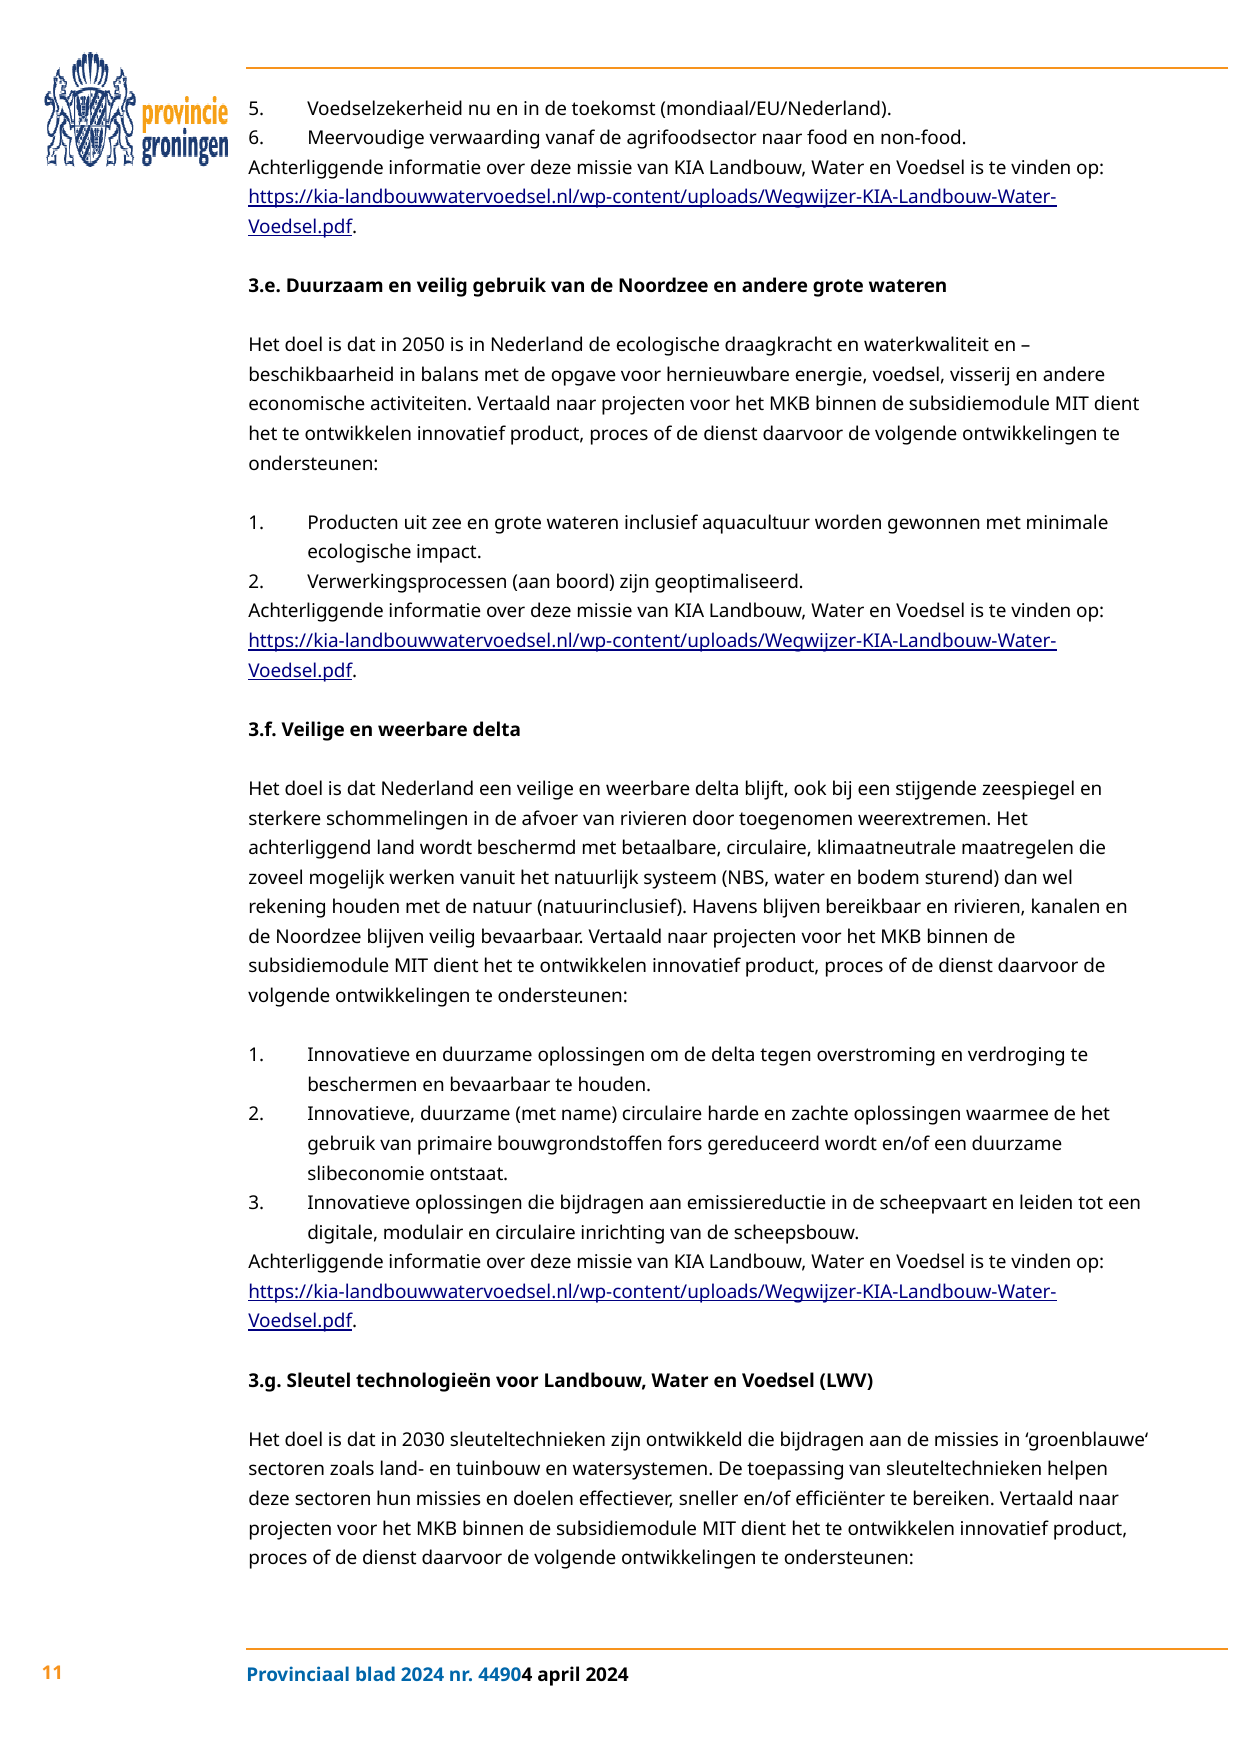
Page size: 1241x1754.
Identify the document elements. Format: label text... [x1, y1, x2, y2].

list Producten uit zee en grote wateren inclusief aquacultuur worden gewonnen met minimale ecologische impact. [248, 509, 1152, 564]
text Het doel is dat Nederland een veilige en weerbare delta blijft, ook bij een stijgende zeespiegel en sterkere schommelingen in de afvoer van rivieren door toegenomen weerextremen. Het achterliggend land wordt beschermd met betaalbare, circulaire, klimaatneutrale maatregelen die zoveel mogelijk werken vanuit het natuurlijk systeem (NBS, water en bodem sturend) dan wel rekening houden met de natuur (natuurinclusief). Havens blijven bereikbaar en rivieren, kanalen en de Noordzee blijven veilig bevaarbaar. Vertaald naar projecten voor het MKB binnen de subsidiemodule MIT dient het te ontwikkelen innovatief product, proces of de dienst daarvoor de volgende ontwikkelingen te ondersteunen: [248, 775, 1152, 1008]
text 3.g. Sleutel technologieën voor Landbouw, Water en Voedsel (LWV) [248, 1367, 1152, 1393]
text Achterliggende informatie over deze missie van KIA Landbouw, Water en Voedsel is te vinden op: https://kia-landbouwwatervoedsel.nl/wp-content/uploads/Wegwijzer-KIA-Landbouw-Water-Voedsel.pdf. [248, 598, 1152, 683]
list Voedselzekerheid nu en in de toekomst (mondiaal/EU/Nederland). [248, 95, 1152, 121]
list Innovatieve, duurzame (met name) circulaire harde en zachte oplossingen waarmee de het gebruik van primaire bouwgrondstoffen fors gereduceerd wordt en/of een duurzame slibeconomie ontstaat. [248, 1101, 1152, 1186]
text Het doel is dat in 2050 is in Nederland de ecologische draagkracht en waterkwaliteit en –beschikbaarheid in balans met de opgave voor hernieuwbare energie, voedsel, visserij en andere economische activiteiten. Vertaald naar projecten voor het MKB binnen de subsidiemodule MIT dient het te ontwikkelen innovatief product, proces of de dienst daarvoor de volgende ontwikkelingen te ondersteunen: [248, 331, 1152, 476]
list Innovatieve oplossingen die bijdragen aan emissiereductie in de scheepvaart en leiden tot een digitale, modulair en circulaire inrichting van de scheepsbouw. [248, 1189, 1152, 1245]
text Achterliggende informatie over deze missie van KIA Landbouw, Water en Voedsel is te vinden op: https://kia-landbouwwatervoedsel.nl/wp-content/uploads/Wegwijzer-KIA-Landbouw-Water-Voedsel.pdf. [248, 154, 1152, 239]
text Het doel is dat in 2030 sleuteltechnieken zijn ontwikkeld die bijdragen aan de missies in ‘groenblauwe‘ sectoren zoals land- en tuinbouw en watersystemen. De toepassing van sleuteltechnieken helpen deze sectoren hun missies en doelen effectiever, sneller en/of efficiënter te bereiken. Vertaald naar projecten voor het MKB binnen de subsidiemodule MIT dient het te ontwikkelen innovatief product, proces of de dienst daarvoor de volgende ontwikkelingen te ondersteunen: [248, 1426, 1152, 1570]
list Innovatieve en duurzame oplossingen om de delta tegen overstroming en verdroging te beschermen en bevaarbaar te houden. [248, 1041, 1152, 1097]
text 3.f. Veilige en weerbare delta [248, 716, 1152, 742]
text Achterliggende informatie over deze missie van KIA Landbouw, Water en Voedsel is te vinden op: https://kia-landbouwwatervoedsel.nl/wp-content/uploads/Wegwijzer-KIA-Landbouw-Water-Voedsel.pdf. [248, 1248, 1152, 1333]
list Meervoudige verwaarding vanaf de agrifoodsector naar food en non-food. [248, 124, 1152, 150]
picture [41, 47, 231, 172]
list Verwerkingsprocessen (aan boord) zijn geoptimaliseerd. [248, 568, 1152, 594]
text 3.e. Duurzaam en veilig gebruik van de Noordzee en andere grote wateren [248, 272, 1152, 298]
